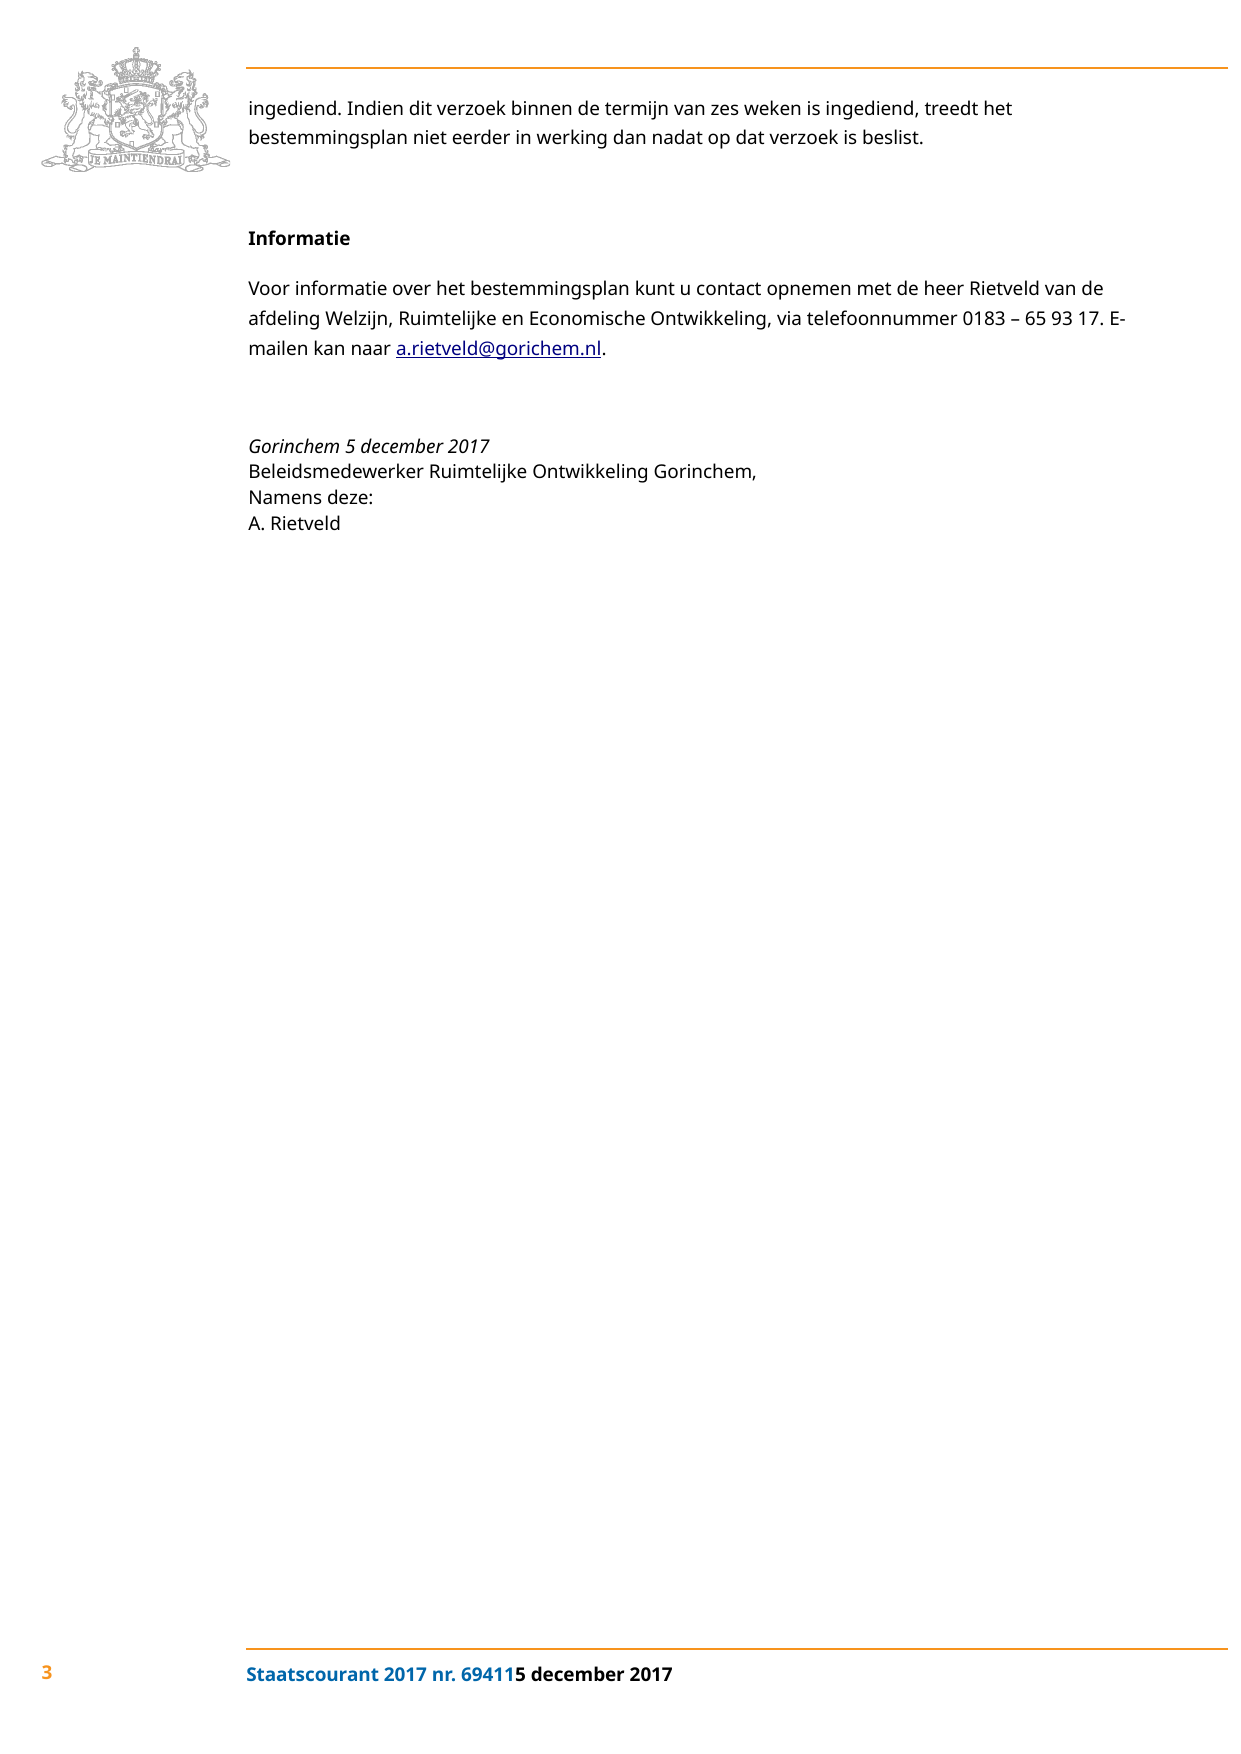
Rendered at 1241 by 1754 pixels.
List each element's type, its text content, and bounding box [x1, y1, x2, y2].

text Gorinchem 5 december 2017 [248, 433, 1152, 459]
picture [41, 47, 231, 172]
text Informatie [248, 225, 1152, 251]
text A. Rietveld [248, 510, 1152, 536]
text Voor informatie over het bestemmingsplan kunt u contact opnemen met de heer Rietveld van de afdeling Welzijn, Ruimtelijke en Economische Ontwikkeling, via telefoonnummer 0183 – 65 93 17. E-mailen kan naar a.rietveld@gorichem.nl. [248, 276, 1152, 361]
text ingediend. Indien dit verzoek binnen de termijn van zes weken is ingediend, treedt het bestemmingsplan niet eerder in werking dan nadat op dat verzoek is beslist. [248, 95, 1152, 150]
text Namens deze: [248, 484, 1152, 510]
text Beleidsmedewerker Ruimtelijke Ontwikkeling Gorinchem, [248, 459, 1152, 484]
